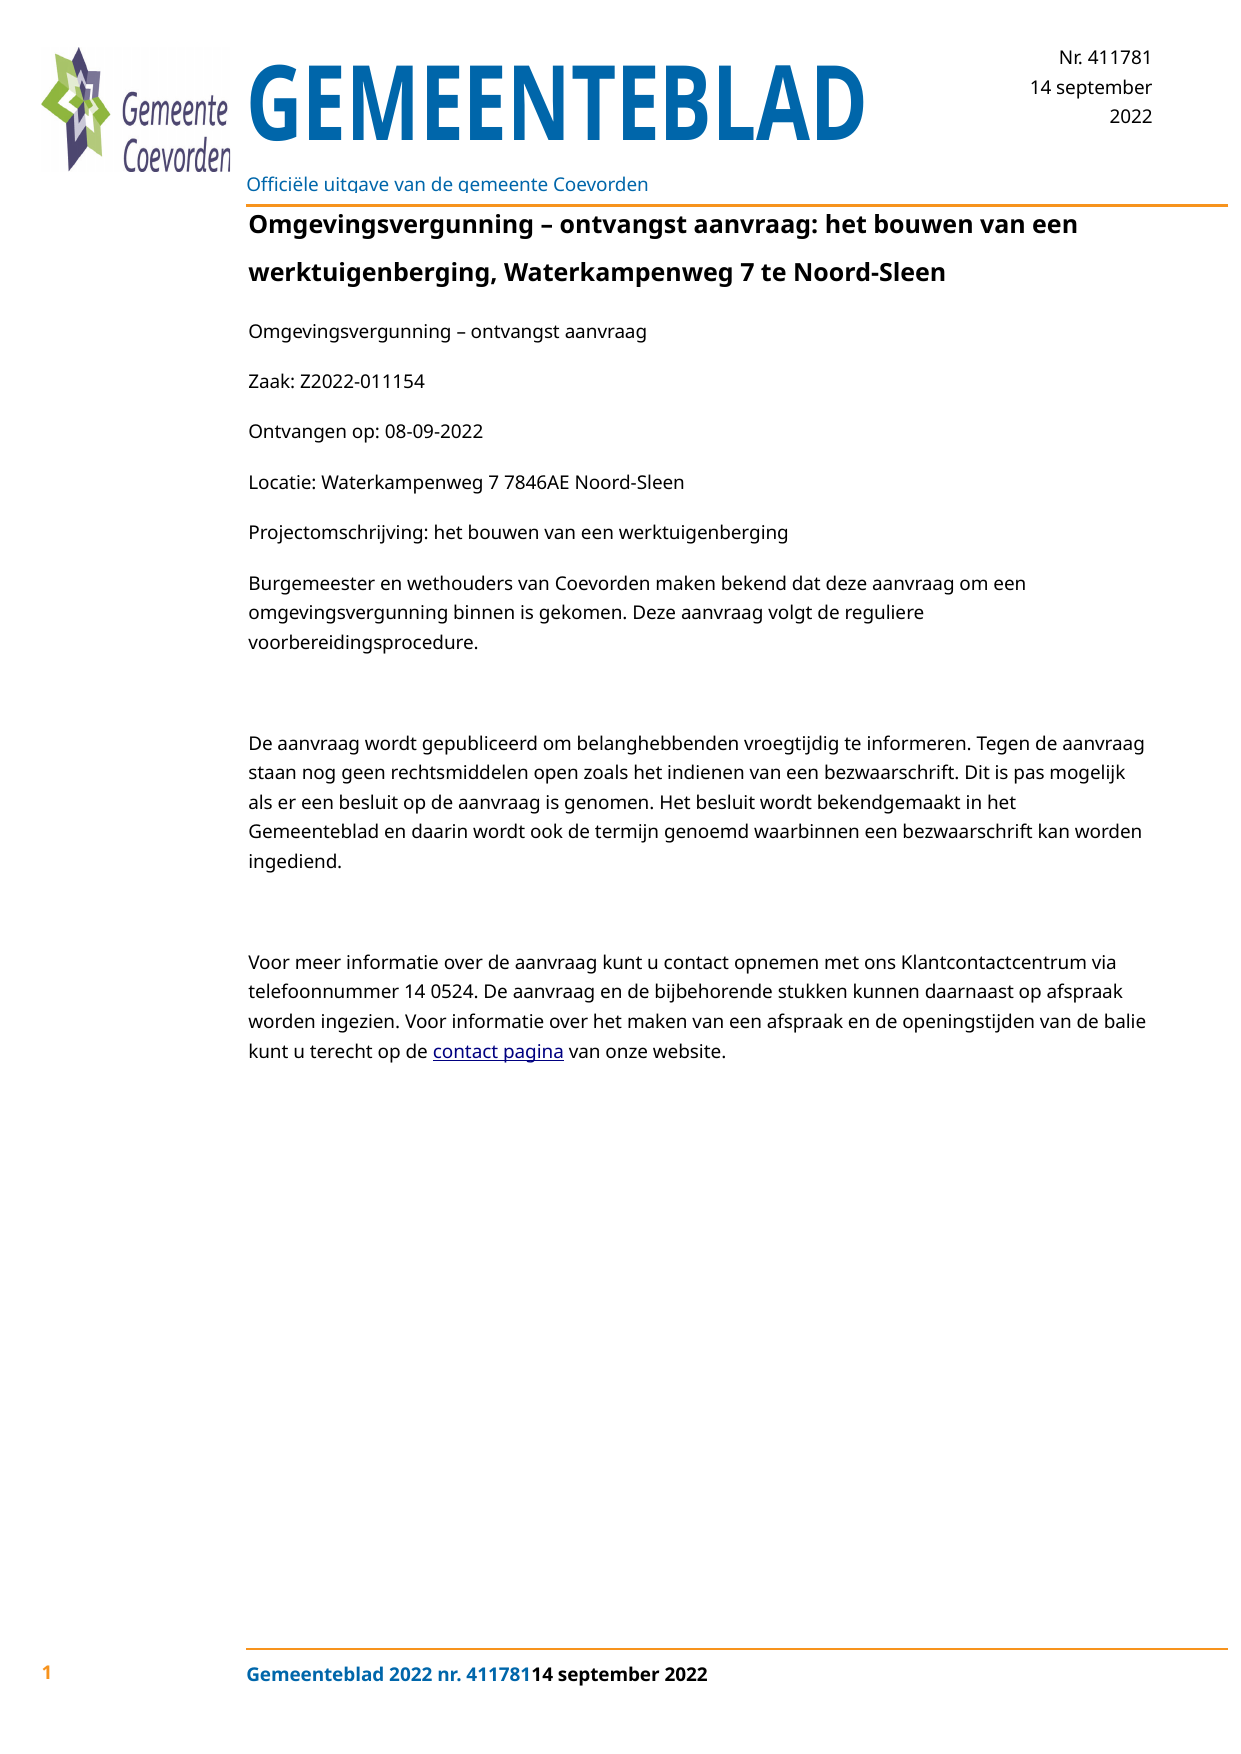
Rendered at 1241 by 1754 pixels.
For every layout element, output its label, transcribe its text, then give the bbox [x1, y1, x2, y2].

text Zaak: Z2022-011154 [248, 368, 1152, 394]
text Omgevingsvergunning – ontvangst aanvraag: het bouwen van een werktuigenberging, Waterkampenweg 7 te Noord-Sleen [248, 207, 1152, 288]
picture [41, 47, 231, 172]
text De aanvraag wordt gepubliceerd om belanghebbenden vroegtijdig te informeren. Tegen de aanvraag staan nog geen rechtsmiddelen open zoals het indienen van een bezwaarschrift. Dit is pas mogelijk als er een besluit op de aanvraag is genomen. Het besluit wordt bekendgemaakt in het Gemeenteblad en daarin wordt ook de termijn genoemd waarbinnen een bezwaarschrift kan worden ingediend. [248, 730, 1152, 874]
text Voor meer informatie over de aanvraag kunt u contact opnemen met ons Klantcontactcentrum via telefoonnummer 14 0524. De aanvraag en de bijbehorende stukken kunnen daarnaast op afspraak worden ingezien. Voor informatie over het maken van een afspraak en de openingstijden van de balie kunt u terecht op de contact pagina van onze website. [248, 949, 1152, 1064]
text Locatie: Waterkampenweg 7 7846AE Noord-Sleen [248, 469, 1152, 495]
text Projectomschrijving: het bouwen van een werktuigenberging [248, 519, 1152, 545]
text Burgemeester en wethouders van Coevorden maken bekend dat deze aanvraag om een omgevingsvergunning binnen is gekomen. Deze aanvraag volgt de reguliere voorbereidingsprocedure. [248, 570, 1152, 655]
text Ontvangen op: 08-09-2022 [248, 419, 1152, 444]
text Omgevingsvergunning – ontvangst aanvraag [248, 318, 1152, 344]
